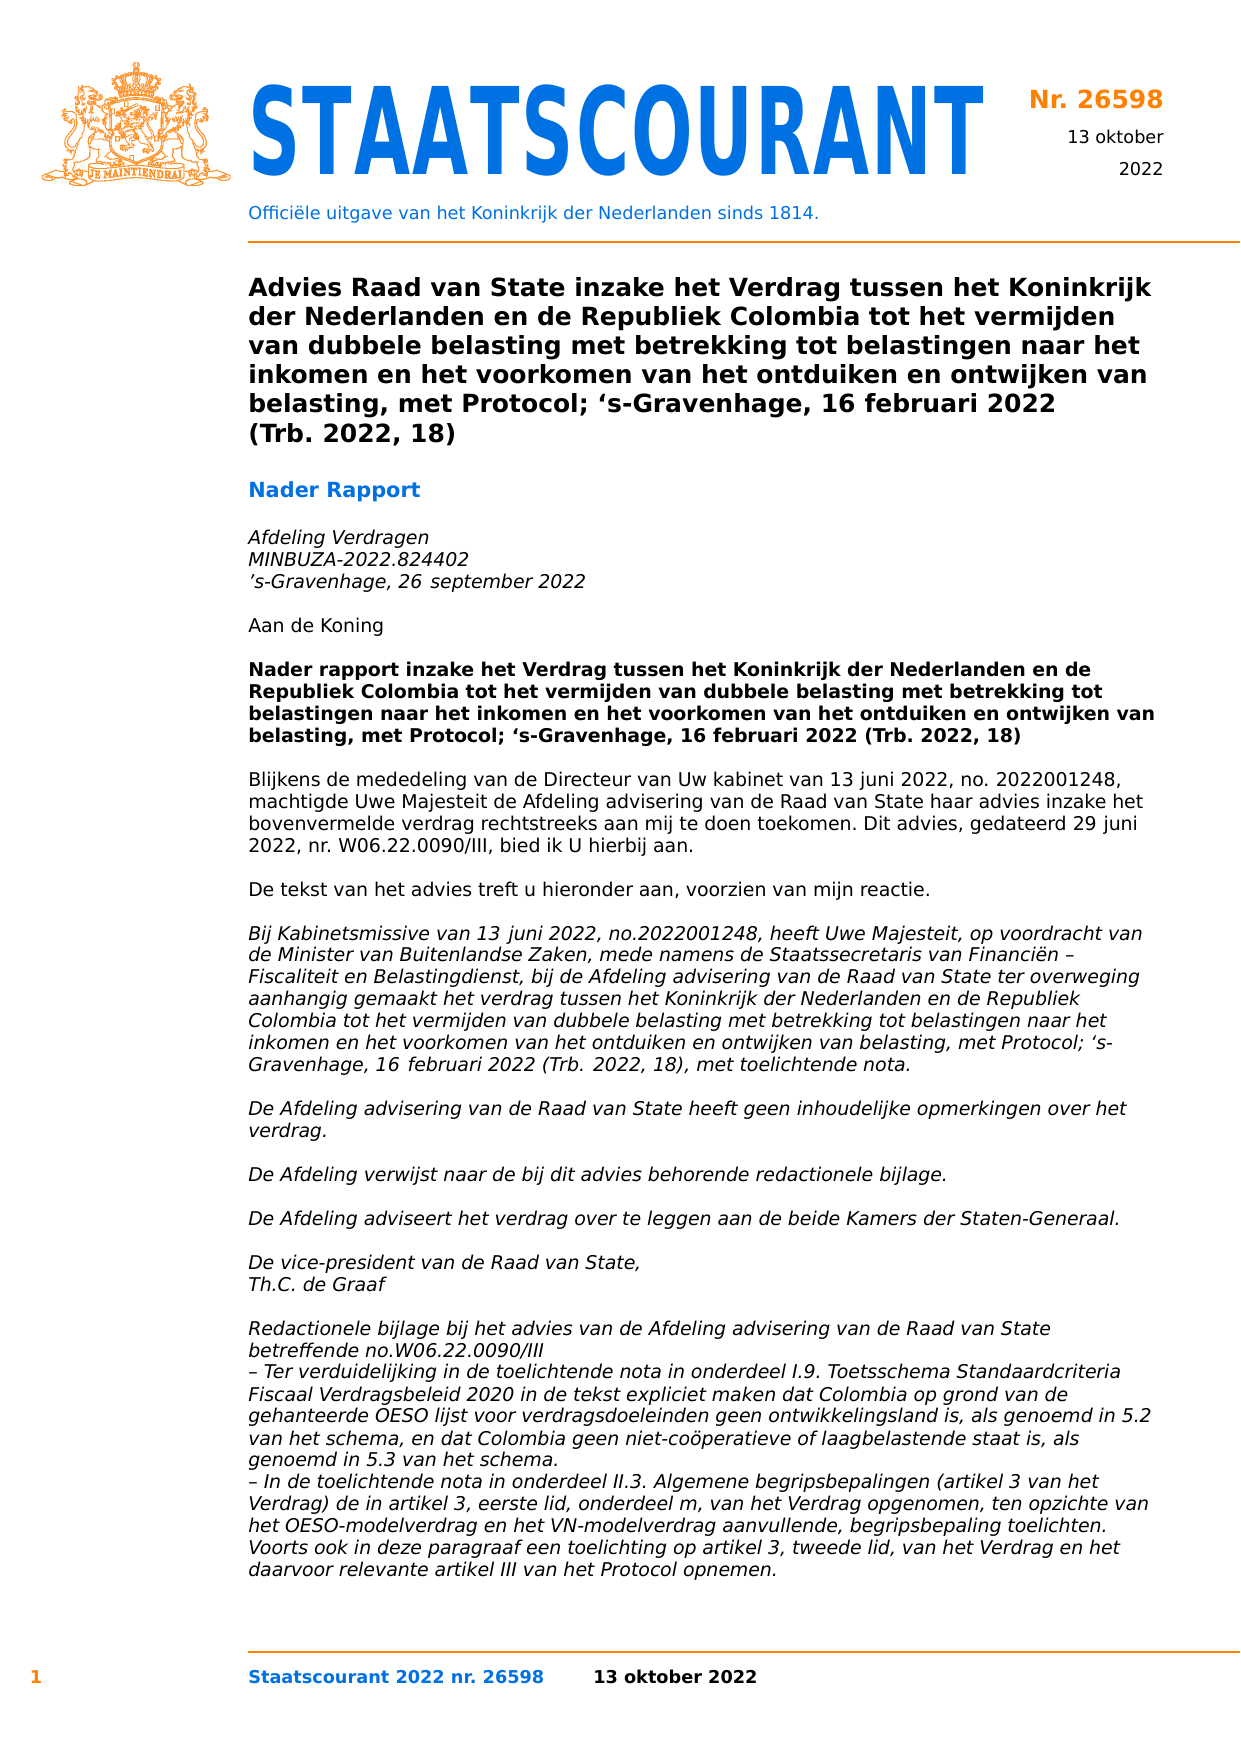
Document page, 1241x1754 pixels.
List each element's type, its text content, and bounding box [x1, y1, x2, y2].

subtitle Advies Raad van State inzake het Verdrag tussen het Koninkrijk der Nederlanden en de Republiek Colombia tot het vermijden van dubbele belasting met betrekking tot belastingen naar het inkomen en het voorkomen van het ontduiken en ontwijken van belasting, met Protocol; ‘s‑Gravenhage, 16 februari 2022 (Trb. 2022, 18) [248, 273, 1163, 448]
table_cell 13 oktober [998, 121, 1240, 153]
text MINBUZA-2022.824402 [248, 549, 1163, 571]
text De tekst van het advies treft u hieronder aan, voorzien van mijn reactie. [248, 878, 1163, 901]
text ’s-Gravenhage, 26 september 2022 [248, 571, 1163, 593]
table_header Nr. 26598 [998, 62, 1240, 121]
text De vice-president van de Raad van State, [248, 1252, 1163, 1274]
text De Afdeling verwijst naar de bij dit advies behorende redactionele bijlage. [248, 1164, 1163, 1186]
text – In de toelichtende nota in onderdeel II.3. Algemene begripsbepalingen (artikel 3 van het Verdrag) de in artikel 3, eerste lid, onderdeel m, van het Verdrag opgenomen, ten opzichte van het OESO-modelverdrag en het VN-modelverdrag aanvullende, begripsbepaling toelichten. Voorts ook in deze paragraaf een toelichting op artikel 3, tweede lid, van het Verdrag en het daarvoor relevante artikel III van het Protocol opnemen. [248, 1471, 1163, 1581]
text Th.C. de Graaf [248, 1274, 1163, 1296]
picture [41, 62, 231, 186]
text Blijkens de mededeling van de Directeur van Uw kabinet van 13 juni 2022, no. 2022001248, machtigde Uwe Majesteit de Afdeling advisering van de Raad van State haar advies inzake het bovenvermelde verdrag rechtstreeks aan mij te doen toekomen. Dit advies, gedateerd 29 juni 2022, nr. W06.22.0090/III, bied ik U hierbij aan. [248, 769, 1163, 857]
table_cell 2022 [998, 153, 1240, 203]
text Bij Kabinetsmissive van 13 juni 2022, no.2022001248, heeft Uwe Majesteit, op voordracht van de Minister van Buitenlandse Zaken, mede namens de Staatssecretaris van Financiën – Fiscaliteit en Belastingdienst, bij de Afdeling advisering van de Raad van State ter overweging aanhangig gemaakt het verdrag tussen het Koninkrijk der Nederlanden en de Republiek Colombia tot het vermijden van dubbele belasting met betrekking tot belastingen naar het inkomen en het voorkomen van het ontduiken en ontwijken van belasting, met Protocol; ‘s-Gravenhage, 16 februari 2022 (Trb. 2022, 18), met toelichtende nota. [248, 922, 1163, 1076]
text De Afdeling adviseert het verdrag over te leggen aan de beide Kamers der Staten-Generaal. [248, 1208, 1163, 1230]
text Redactionele bijlage bij het advies van de Afdeling advisering van de Raad van State betreffende no.W06.22.0090/III [248, 1317, 1163, 1361]
subtitle Nader Rapport [248, 478, 1163, 502]
text Afdeling Verdragen [248, 527, 1163, 549]
text Aan de Koning [248, 615, 1163, 637]
table_header [25, 62, 248, 241]
text – Ter verduidelijking in de toelichtende nota in onderdeel I.9. Toetsschema Standaardcriteria Fiscaal Verdragsbeleid 2020 in de tekst expliciet maken dat Colombia op grond van de gehanteerde OESO lijst voor verdragsdoeleinden geen ontwikkelingsland is, als genoemd in 5.2 van het schema, en dat Colombia geen niet-coöperatieve of laagbelastende staat is, als genoemd in 5.3 van het schema. [248, 1361, 1163, 1471]
text De Afdeling advisering van de Raad van State heeft geen inhoudelijke opmerkingen over het verdrag. [248, 1098, 1163, 1142]
table_cell Officiële uitgave van het Koninkrijk der Nederlanden sinds 1814. [248, 203, 1240, 241]
table_header STAATSCOURANT [248, 62, 998, 203]
text Nader rapport inzake het Verdrag tussen het Koninkrijk der Nederlanden en de Republiek Colombia tot het vermijden van dubbele belasting met betrekking tot belastingen naar het inkomen en het voorkomen van het ontduiken en ontwijken van belasting, met Protocol; ‘s‑Gravenhage, 16 februari 2022 (Trb. 2022, 18) [248, 659, 1163, 747]
